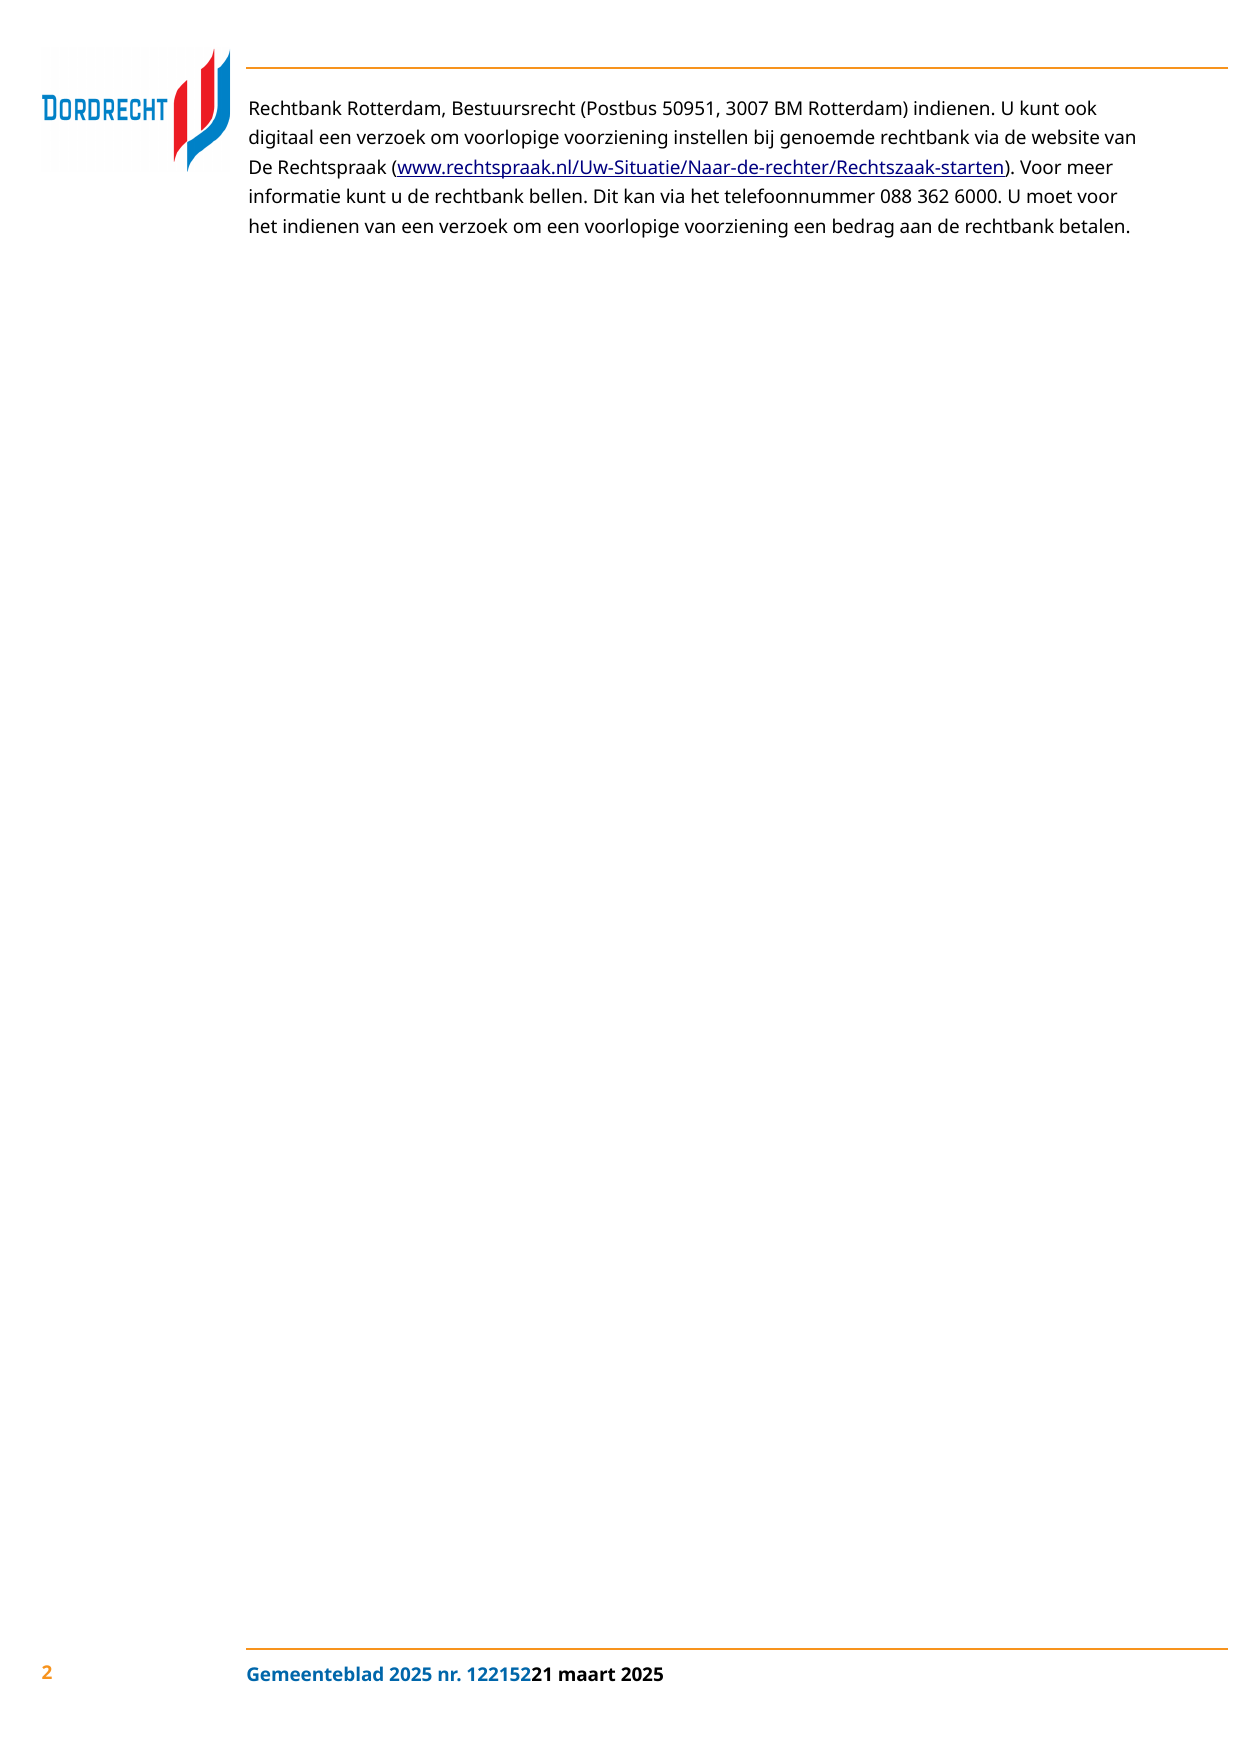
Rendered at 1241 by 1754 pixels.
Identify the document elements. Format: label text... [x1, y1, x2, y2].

picture [41, 47, 231, 172]
text Rechtbank Rotterdam, Bestuursrecht (Postbus 50951, 3007 BM Rotterdam) indienen. U kunt ook digitaal een verzoek om voorlopige voorziening instellen bij genoemde rechtbank via de website van De Rechtspraak (www.rechtspraak.nl/Uw-Situatie/Naar-de-rechter/Rechtszaak-starten). Voor meer informatie kunt u de rechtbank bellen. Dit kan via het telefoonnummer 088 362 6000. U moet voor het indienen van een verzoek om een voorlopige voorziening een bedrag aan de rechtbank betalen. [248, 95, 1152, 239]
